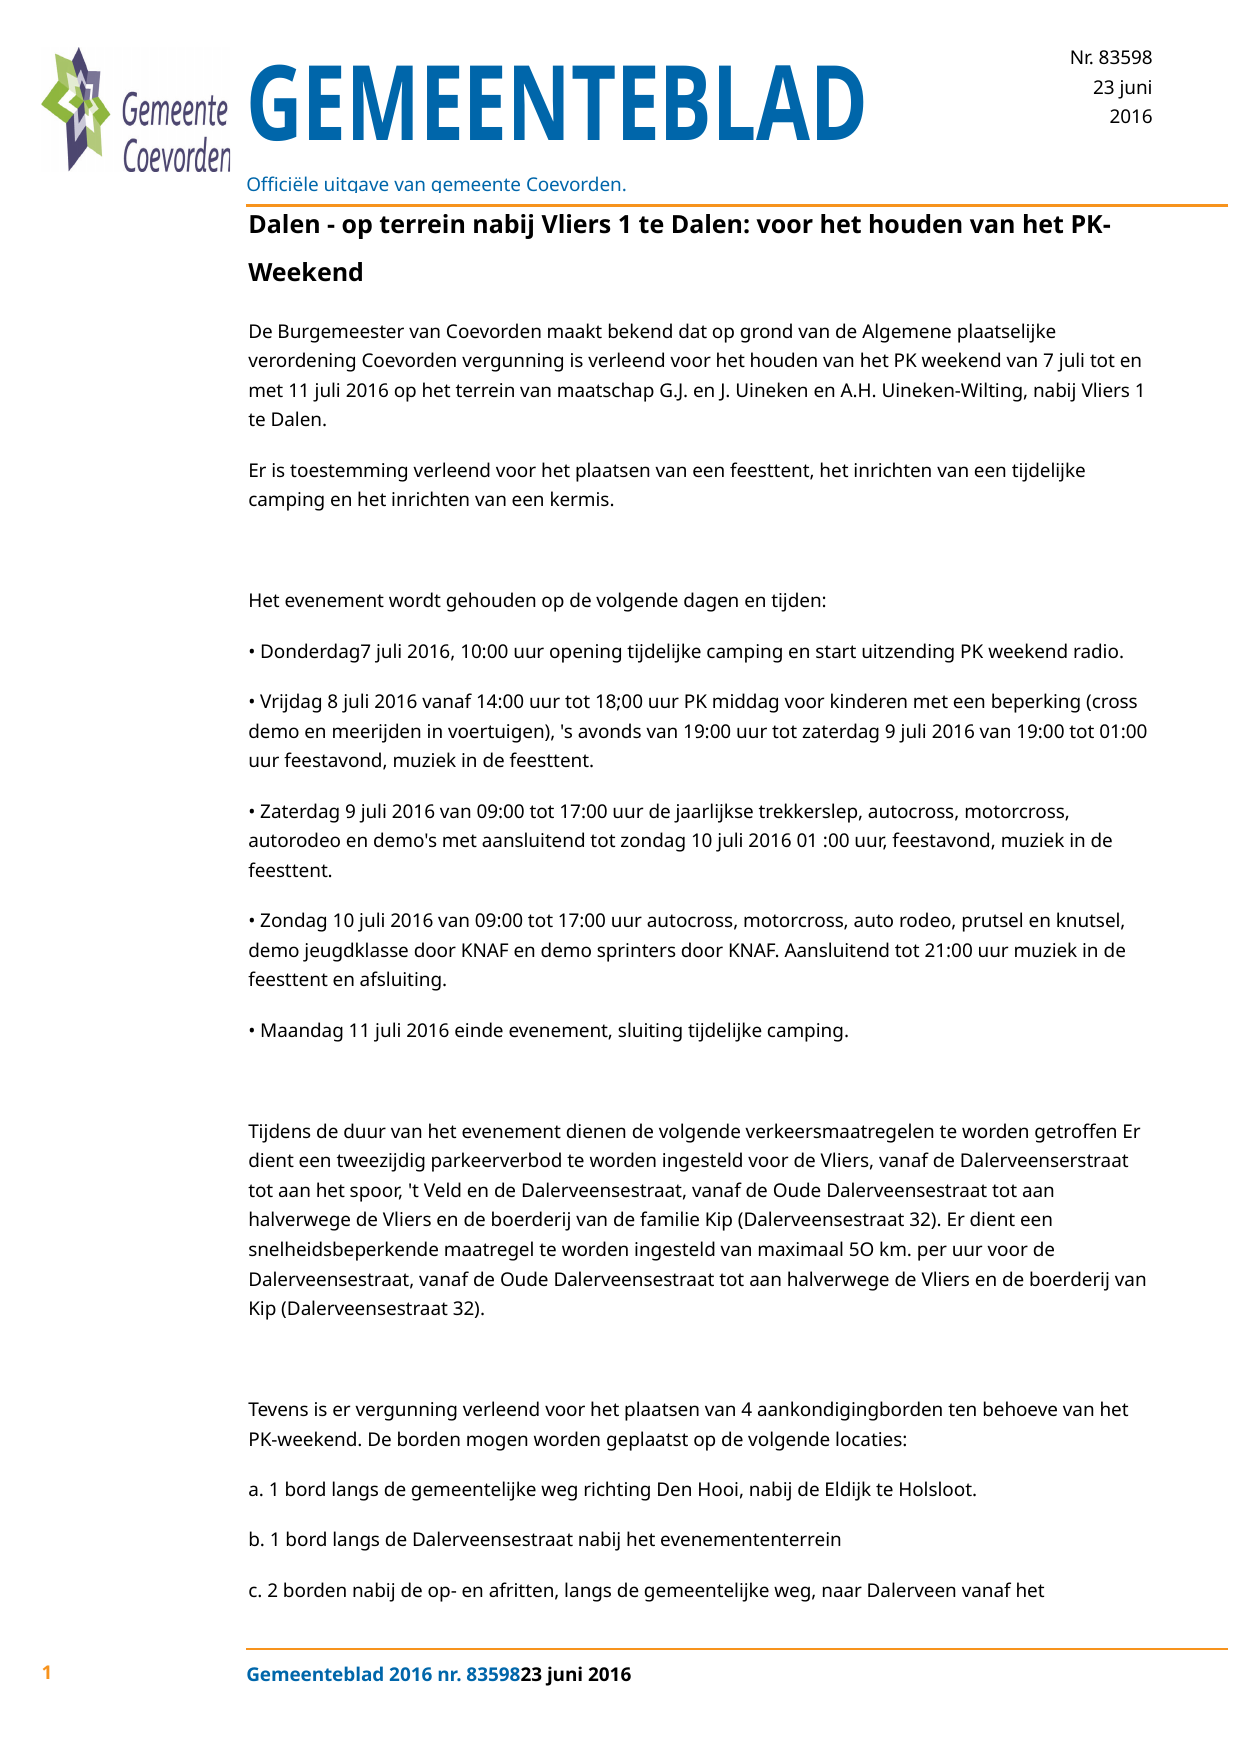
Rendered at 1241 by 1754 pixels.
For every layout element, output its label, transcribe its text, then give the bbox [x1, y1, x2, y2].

text Tevens is er vergunning verleend voor het plaatsen van 4 aankondigingborden ten behoeve van het PK-weekend. De borden mogen worden geplaatst op de volgende locaties: [248, 1396, 1152, 1452]
text Er is toestemming verleend voor het plaatsen van een feesttent, het inrichten van een tijdelijke camping en het inrichten van een kermis. [248, 457, 1152, 512]
text Tijdens de duur van het evenement dienen de volgende verkeersmaatregelen te worden getroffen Er dient een tweezijdig parkeerverbod te worden ingesteld voor de Vliers, vanaf de Dalerveenserstraat tot aan het spoor, 't Veld en de Dalerveensestraat, vanaf de Oude Dalerveensestraat tot aan halverwege de Vliers en de boerderij van de familie Kip (Dalerveensestraat 32). Er dient een snelheidsbeperkende maatregel te worden ingesteld van maximaal 5O km. per uur voor de Dalerveensestraat, vanaf de Oude Dalerveensestraat tot aan halverwege de Vliers en de boerderij van Kip (Dalerveensestraat 32). [248, 1118, 1152, 1321]
text • Zondag 10 juli 2016 van 09:00 tot 17:00 uur autocross, motorcross, auto rodeo, prutsel en knutsel, demo jeugdklasse door KNAF en demo sprinters door KNAF. Aansluitend tot 21:00 uur muziek in de feesttent en afsluiting. [248, 907, 1152, 992]
text De Burgemeester van Coevorden maakt bekend dat op grond van de Algemene plaatselijke verordening Coevorden vergunning is verleend voor het houden van het PK weekend van 7 juli tot en met 11 juli 2016 op het terrein van maatschap G.J. en J. Uineken en A.H. Uineken-Wilting, nabij Vliers 1 te Dalen. [248, 318, 1152, 432]
text c. 2 borden nabij de op- en afritten, langs de gemeentelijke weg, naar Dalerveen vanaf het [248, 1577, 1152, 1603]
text • Vrijdag 8 juli 2016 vanaf 14:00 uur tot 18;00 uur PK middag voor kinderen met een beperking (cross demo en meerijden in voertuigen), 's avonds van 19:00 uur tot zaterdag 9 juli 2016 van 19:00 tot 01:00 uur feestavond, muziek in de feesttent. [248, 688, 1152, 773]
text • Maandag 11 juli 2016 einde evenement, sluiting tijdelijke camping. [248, 1017, 1152, 1043]
text Het evenement wordt gehouden op de volgende dagen en tijden: [248, 587, 1152, 613]
text • Donderdag7 juli 2016, 10:00 uur opening tijdelijke camping en start uitzending PK weekend radio. [248, 638, 1152, 664]
picture [41, 47, 231, 172]
text Dalen - op terrein nabij Vliers 1 te Dalen: voor het houden van het PK-Weekend [248, 207, 1152, 288]
text b. 1 bord langs de Dalerveensestraat nabij het evenemententerrein [248, 1527, 1152, 1552]
text a. 1 bord langs de gemeentelijke weg richting Den Hooi, nabij de Eldijk te Holsloot. [248, 1476, 1152, 1502]
text • Zaterdag 9 juli 2016 van 09:00 tot 17:00 uur de jaarlijkse trekkerslep, autocross, motorcross, autorodeo en demo's met aansluitend tot zondag 10 juli 2016 01 :00 uur, feestavond, muziek in de feesttent. [248, 798, 1152, 883]
